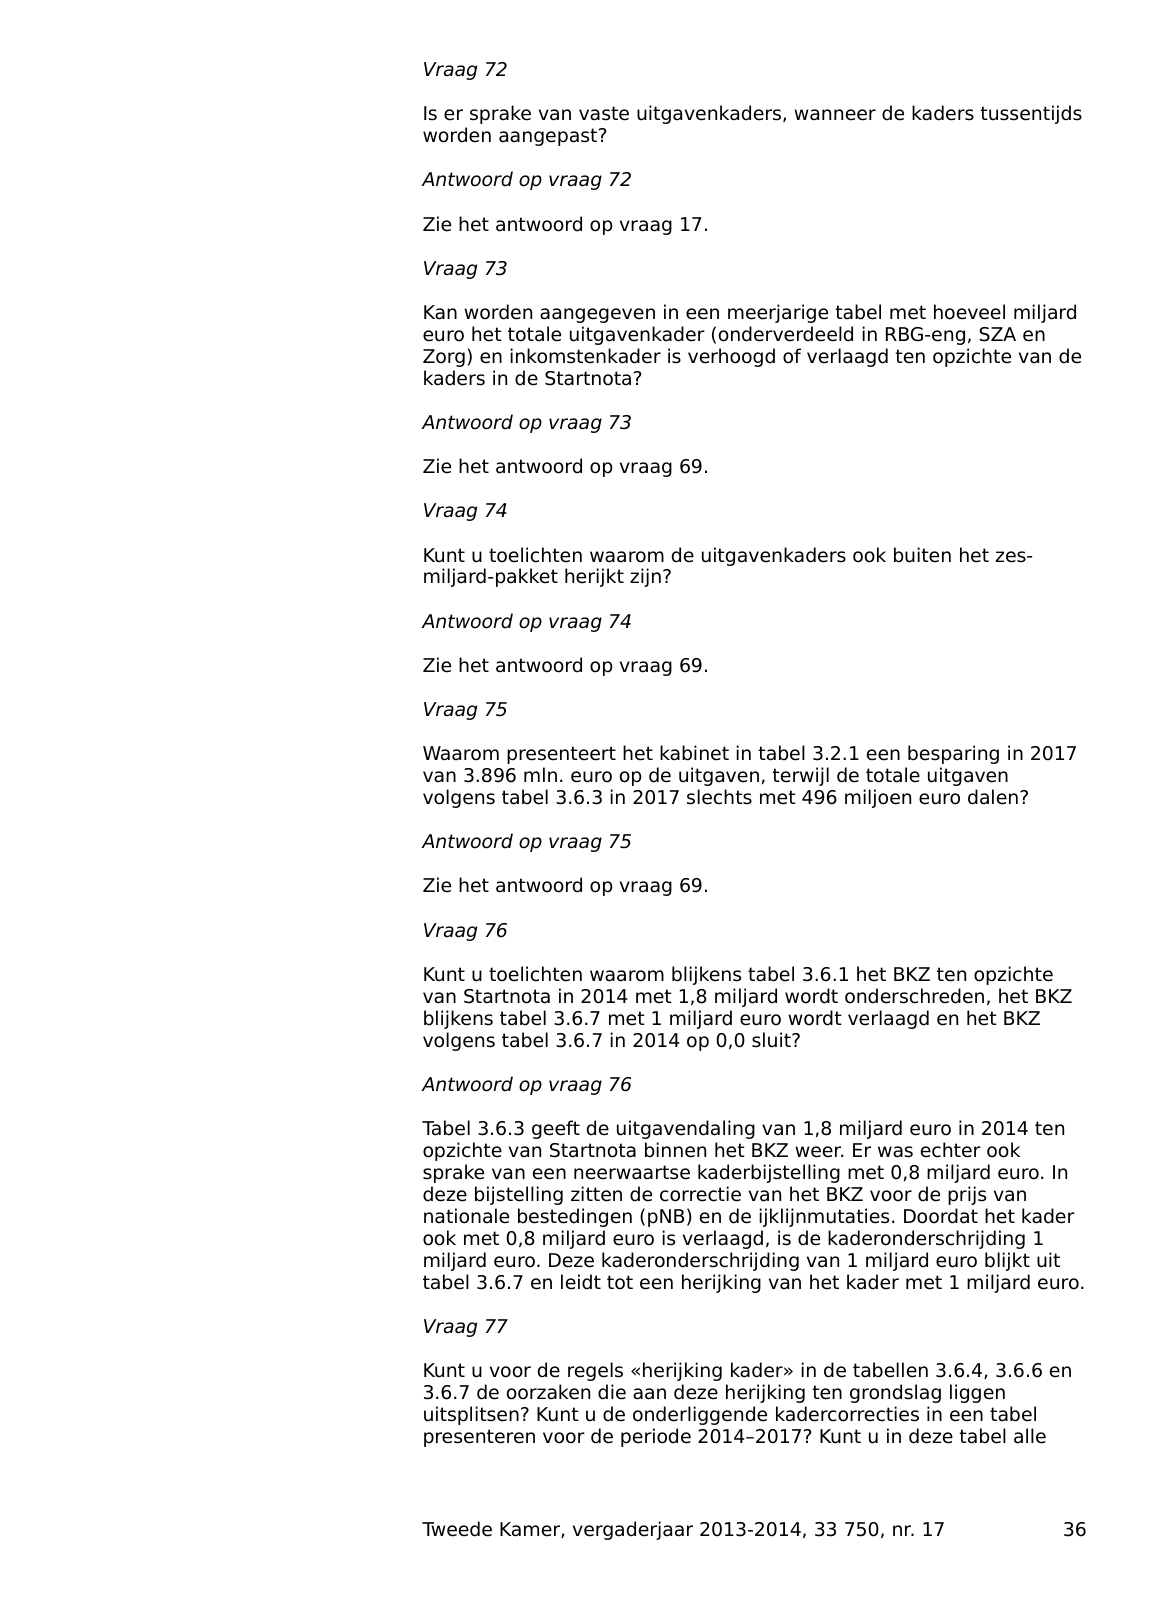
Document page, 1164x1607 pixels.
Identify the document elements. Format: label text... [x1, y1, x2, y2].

subtitle Vraag 74 [422, 500, 1087, 522]
subtitle Vraag 77 [422, 1316, 1087, 1338]
text Is er sprake van vaste uitgavenkaders, wanneer de kaders tussentijds worden aangepast? [422, 103, 1087, 147]
subtitle Vraag 73 [422, 258, 1087, 280]
subtitle Antwoord op vraag 75 [422, 831, 1087, 853]
text Kunt u toelichten waarom de uitgavenkaders ook buiten het zes-miljard-pakket herijkt zijn? [422, 544, 1087, 588]
subtitle Vraag 76 [422, 919, 1087, 942]
text Tabel 3.6.3 geeft de uitgavendaling van 1,8 miljard euro in 2014 ten opzichte van Startnota binnen het BKZ weer. Er was echter ook sprake van een neerwaartse kaderbijstelling met 0,8 miljard euro. In deze bijstelling zitten de correctie van het BKZ voor de prijs van nationale bestedingen (pNB) en de ijklijnmutaties. Doordat het kader ook met 0,8 miljard euro is verlaagd, is de kaderonderschrijding 1 miljard euro. Deze kaderonderschrijding van 1 miljard euro blijkt uit tabel 3.6.7 en leidt tot een herijking van het kader met 1 miljard euro. [422, 1118, 1087, 1294]
text Zie het antwoord op vraag 69. [422, 875, 1087, 897]
subtitle Vraag 72 [422, 59, 1087, 81]
subtitle Antwoord op vraag 73 [422, 412, 1087, 434]
text Kan worden aangegeven in een meerjarige tabel met hoeveel miljard euro het totale uitgavenkader (onderverdeeld in RBG-eng, SZA en Zorg) en inkomstenkader is verhoogd of verlaagd ten opzichte van de kaders in de Startnota? [422, 302, 1087, 390]
text Zie het antwoord op vraag 17. [422, 213, 1087, 236]
subtitle Vraag 75 [422, 699, 1087, 721]
subtitle Antwoord op vraag 74 [422, 611, 1087, 633]
text Waarom presenteert het kabinet in tabel 3.2.1 een besparing in 2017 van 3.896 mln. euro op de uitgaven, terwijl de totale uitgaven volgens tabel 3.6.3 in 2017 slechts met 496 miljoen euro dalen? [422, 743, 1087, 809]
subtitle Antwoord op vraag 72 [422, 169, 1087, 191]
text Kunt u voor de regels «herijking kader» in de tabellen 3.6.4, 3.6.6 en 3.6.7 de oorzaken die aan deze herijking ten grondslag liggen uitsplitsen? Kunt u de onderliggende kadercorrecties in een tabel presenteren voor de periode 2014–2017? Kunt u in deze tabel alle [422, 1360, 1087, 1448]
text Zie het antwoord op vraag 69. [422, 655, 1087, 677]
text Zie het antwoord op vraag 69. [422, 456, 1087, 478]
text Kunt u toelichten waarom blijkens tabel 3.6.1 het BKZ ten opzichte van Startnota in 2014 met 1,8 miljard wordt onderschreden, het BKZ blijkens tabel 3.6.7 met 1 miljard euro wordt verlaagd en het BKZ volgens tabel 3.6.7 in 2014 op 0,0 sluit? [422, 964, 1087, 1052]
subtitle Antwoord op vraag 76 [422, 1074, 1087, 1096]
